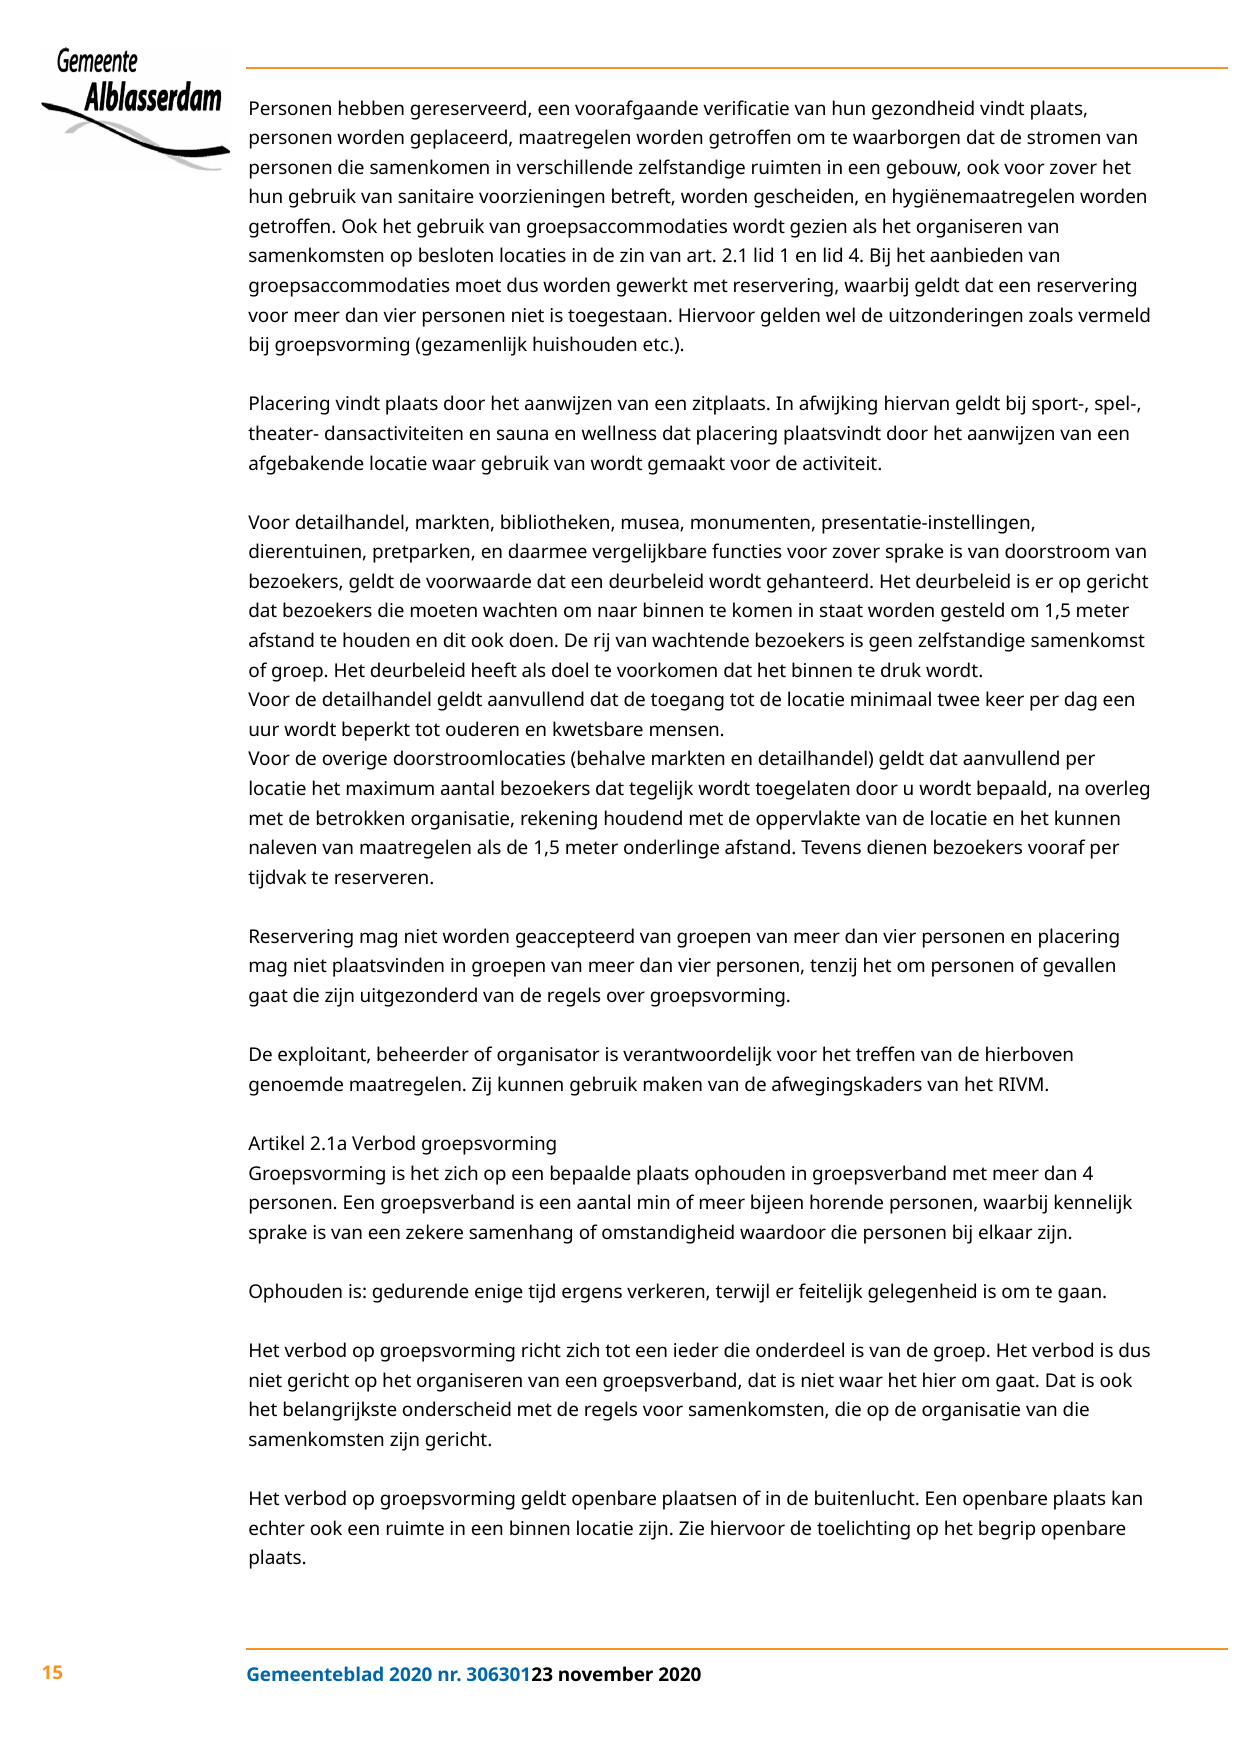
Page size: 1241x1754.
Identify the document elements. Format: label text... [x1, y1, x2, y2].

text Voor de detailhandel geldt aanvullend dat de toegang tot de locatie minimaal twee keer per dag een uur wordt beperkt tot ouderen en kwetsbare mensen. [248, 686, 1152, 742]
picture [41, 47, 231, 172]
text Het verbod op groepsvorming richt zich tot een ieder die onderdeel is van de groep. Het verbod is dus niet gericht op het organiseren van een groepsverband, dat is niet waar het hier om gaat. Dat is ook het belangrijkste onderscheid met de regels voor samenkomsten, die op de organisatie van die samenkomsten zijn gericht. [248, 1337, 1152, 1452]
text Ophouden is: gedurende enige tijd ergens verkeren, terwijl er feitelijk gelegenheid is om te gaan. [248, 1278, 1152, 1304]
text De exploitant, beheerder of organisator is verantwoordelijk voor het treffen van de hierboven genoemde maatregelen. Zij kunnen gebruik maken van de afwegingskaders van het RIVM. [248, 1041, 1152, 1097]
text Artikel 2.1a Verbod groepsvorming [248, 1130, 1152, 1156]
text Voor de overige doorstroomlocaties (behalve markten en detailhandel) geldt dat aanvullend per locatie het maximum aantal bezoekers dat tegelijk wordt toegelaten door u wordt bepaald, na overleg met de betrokken organisatie, rekening houdend met de oppervlakte van de locatie en het kunnen naleven van maatregelen als de 1,5 meter onderlinge afstand. Tevens dienen bezoekers vooraf per tijdvak te reserveren. [248, 746, 1152, 890]
text Reservering mag niet worden geaccepteerd van groepen van meer dan vier personen en placering mag niet plaatsvinden in groepen van meer dan vier personen, tenzij het om personen of gevallen gaat die zijn uitgezonderd van de regels over groepsvorming. [248, 923, 1152, 1008]
text Placering vindt plaats door het aanwijzen van een zitplaats. In afwijking hiervan geldt bij sport-, spel-, theater- dansactiviteiten en sauna en wellness dat placering plaatsvindt door het aanwijzen van een afgebakende locatie waar gebruik van wordt gemaakt voor de activiteit. [248, 391, 1152, 476]
text Groepsvorming is het zich op een bepaalde plaats ophouden in groepsverband met meer dan 4 personen. Een groepsverband is een aantal min of meer bijeen horende personen, waarbij kennelijk sprake is van een zekere samenhang of omstandigheid waardoor die personen bij elkaar zijn. [248, 1160, 1152, 1245]
text Voor detailhandel, markten, bibliotheken, musea, monumenten, presentatie-instellingen, dierentuinen, pretparken, en daarmee vergelijkbare functies voor zover sprake is van doorstroom van bezoekers, geldt de voorwaarde dat een deurbeleid wordt gehanteerd. Het deurbeleid is er op gericht dat bezoekers die moeten wachten om naar binnen te komen in staat worden gesteld om 1,5 meter afstand te houden en dit ook doen. De rij van wachtende bezoekers is geen zelfstandige samenkomst of groep. Het deurbeleid heeft als doel te voorkomen dat het binnen te druk wordt. [248, 509, 1152, 683]
text Het verbod op groepsvorming geldt openbare plaatsen of in de buitenlucht. Een openbare plaats kan echter ook een ruimte in een binnen locatie zijn. Zie hiervoor de toelichting op het begrip openbare plaats. [248, 1485, 1152, 1570]
text Personen hebben gereserveerd, een voorafgaande verificatie van hun gezondheid vindt plaats, personen worden geplaceerd, maatregelen worden getroffen om te waarborgen dat de stromen van personen die samenkomen in verschillende zelfstandige ruimten in een gebouw, ook voor zover het hun gebruik van sanitaire voorzieningen betreft, worden gescheiden, en hygiënemaatregelen worden getroffen. Ook het gebruik van groepsaccommodaties wordt gezien als het organiseren van samenkomsten op besloten locaties in de zin van art. 2.1 lid 1 en lid 4. Bij het aanbieden van groepsaccommodaties moet dus worden gewerkt met reservering, waarbij geldt dat een reservering voor meer dan vier personen niet is toegestaan. Hiervoor gelden wel de uitzonderingen zoals vermeld bij groepsvorming (gezamenlijk huishouden etc.). [248, 95, 1152, 357]
